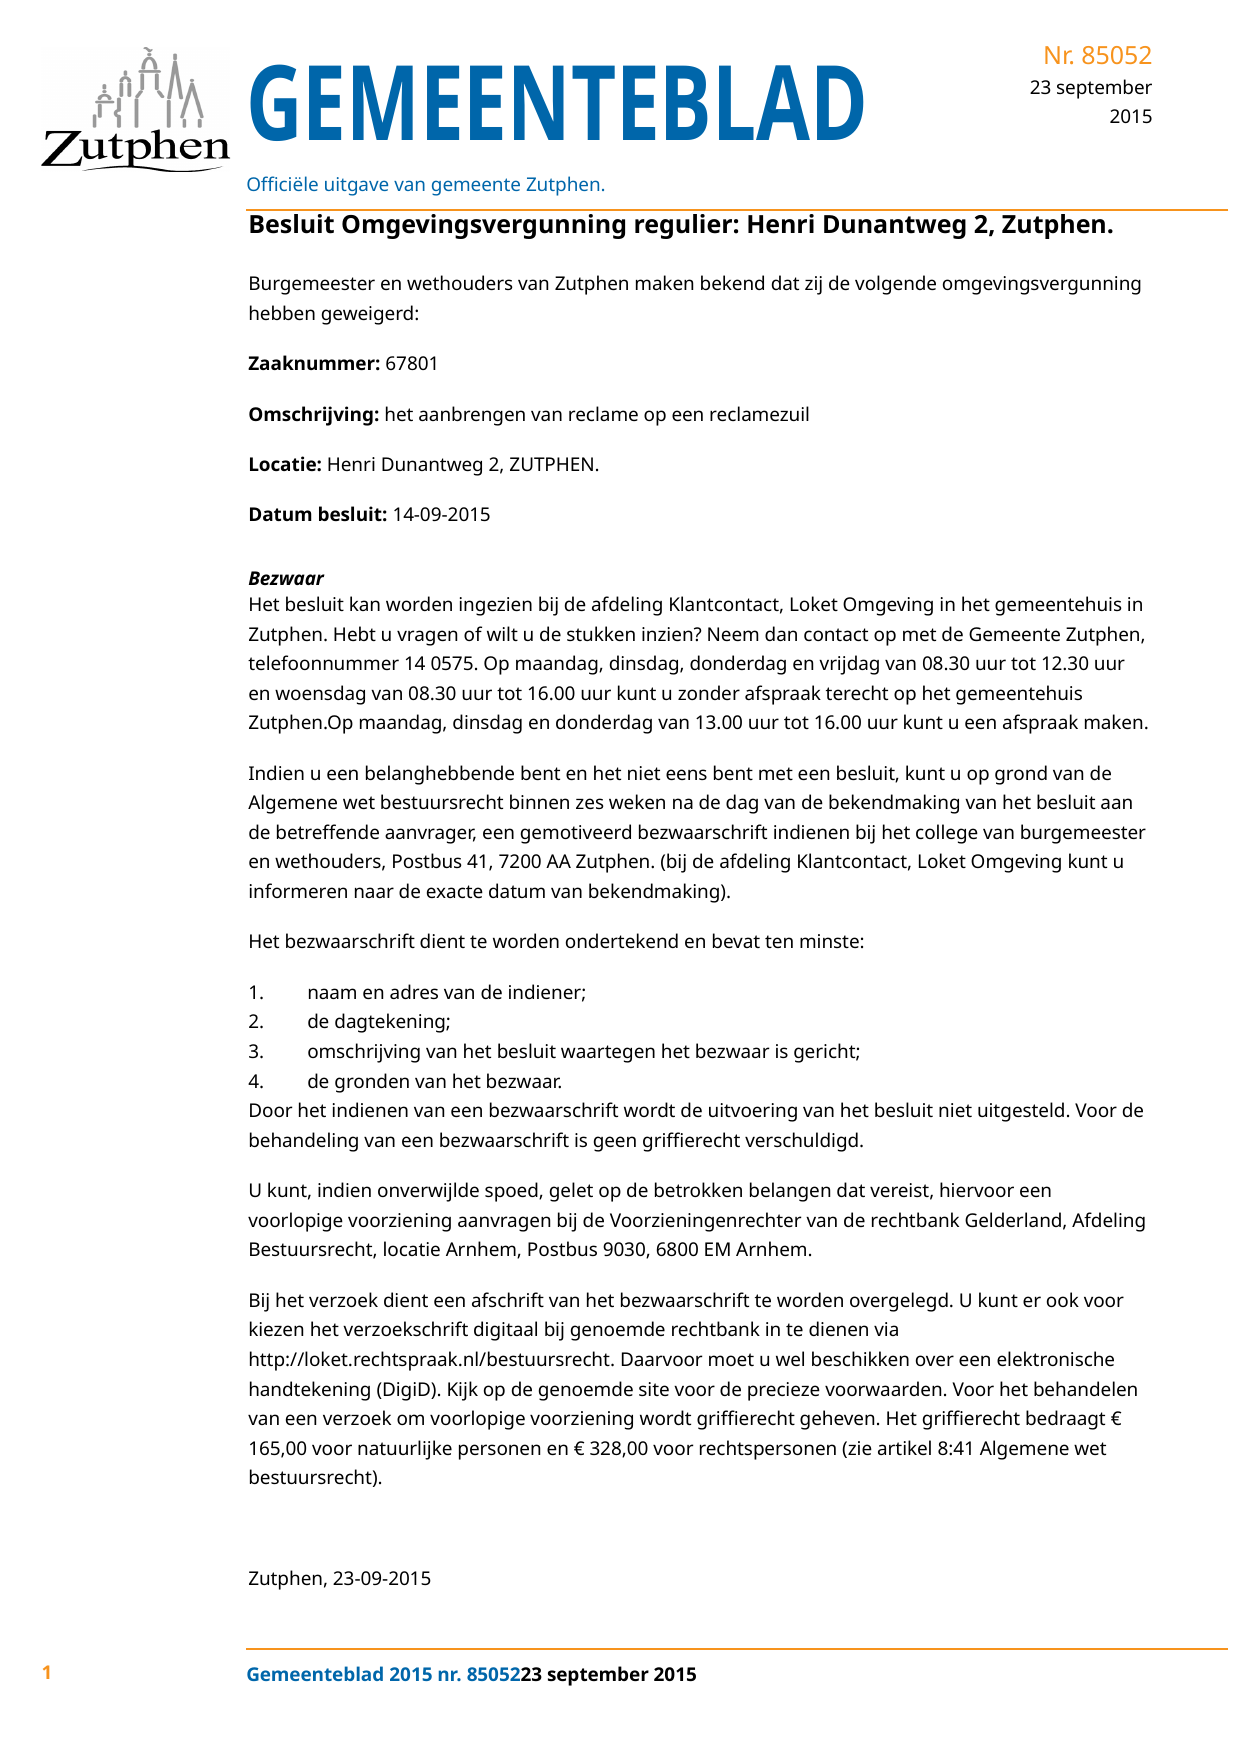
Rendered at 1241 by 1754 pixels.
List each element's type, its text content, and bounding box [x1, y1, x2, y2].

text Omschrijving: het aanbrengen van reclame op een reclamezuil [248, 401, 1152, 426]
picture [41, 47, 231, 172]
text Zutphen, 23-09-2015 [248, 1565, 1152, 1591]
text Bezwaar [248, 566, 1152, 591]
text Indien u een belanghebbende bent en het niet eens bent met een besluit, kunt u op grond van de Algemene wet bestuursrecht binnen zes weken na de dag van de bekendmaking van het besluit aan de betreffende aanvrager, een gemotiveerd bezwaarschrift indienen bij het college van burgemeester en wethouders, Postbus 41, 7200 AA Zutphen. (bij de afdeling Klantcontact, Loket Omgeving kunt u informeren naar de exacte datum van bekendmaking). [248, 760, 1152, 904]
text Besluit Omgevingsvergunning regulier: Henri Dunantweg 2, Zutphen. [248, 211, 1152, 241]
text Datum besluit: 14-09-2015 [248, 502, 1152, 527]
text Het bezwaarschrift dient te worden ondertekend en bevat ten minste: [248, 929, 1152, 954]
text U kunt, indien onverwijlde spoed, gelet op de betrokken belangen dat vereist, hiervoor een voorlopige voorziening aanvragen bij de Voorzieningenrechter van de rechtbank Gelderland, Afdeling Bestuursrecht, locatie Arnhem, Postbus 9030, 6800 EM Arnhem. [248, 1177, 1152, 1262]
text Zaaknummer: 67801 [248, 350, 1152, 376]
list omschrijving van het besluit waartegen het bezwaar is gericht; [248, 1038, 1152, 1064]
text Het besluit kan worden ingezien bij de afdeling Klantcontact, Loket Omgeving in het gemeentehuis in Zutphen. Hebt u vragen of wilt u de stukken inzien? Neem dan contact op met de Gemeente Zutphen, telefoonnummer 14 0575. Op maandag, dinsdag, donderdag en vrijdag van 08.30 uur tot 12.30 uur en woensdag van 08.30 uur tot 16.00 uur kunt u zonder afspraak terecht op het gemeentehuis Zutphen.Op maandag, dinsdag en donderdag van 13.00 uur tot 16.00 uur kunt u een afspraak maken. [248, 591, 1152, 735]
list naam en adres van de indiener; [248, 979, 1152, 1005]
text Door het indienen van een bezwaarschrift wordt de uitvoering van het besluit niet uitgesteld. Voor de behandeling van een bezwaarschrift is geen griffierecht verschuldigd. [248, 1097, 1152, 1153]
list de dagtekening; [248, 1009, 1152, 1034]
list de gronden van het bezwaar. [248, 1068, 1152, 1094]
text Locatie: Henri Dunantweg 2, ZUTPHEN. [248, 451, 1152, 477]
text Bij het verzoek dient een afschrift van het bezwaarschrift te worden overgelegd. U kunt er ook voor kiezen het verzoekschrift digitaal bij genoemde rechtbank in te dienen via http://loket.rechtspraak.nl/bestuursrecht. Daarvoor moet u wel beschikken over een elektronische handtekening (DigiD). Kijk op de genoemde site voor de precieze voorwaarden. Voor het behandelen van een verzoek om voorlopige voorziening wordt griffierecht geheven. Het griffierecht bedraagt € 165,00 voor natuurlijke personen en € 328,00 voor rechtspersonen (zie artikel 8:41 Algemene wet bestuursrecht). [248, 1287, 1152, 1490]
text Burgemeester en wethouders van Zutphen maken bekend dat zij de volgende omgevingsvergunning hebben geweigerd: [248, 270, 1152, 326]
